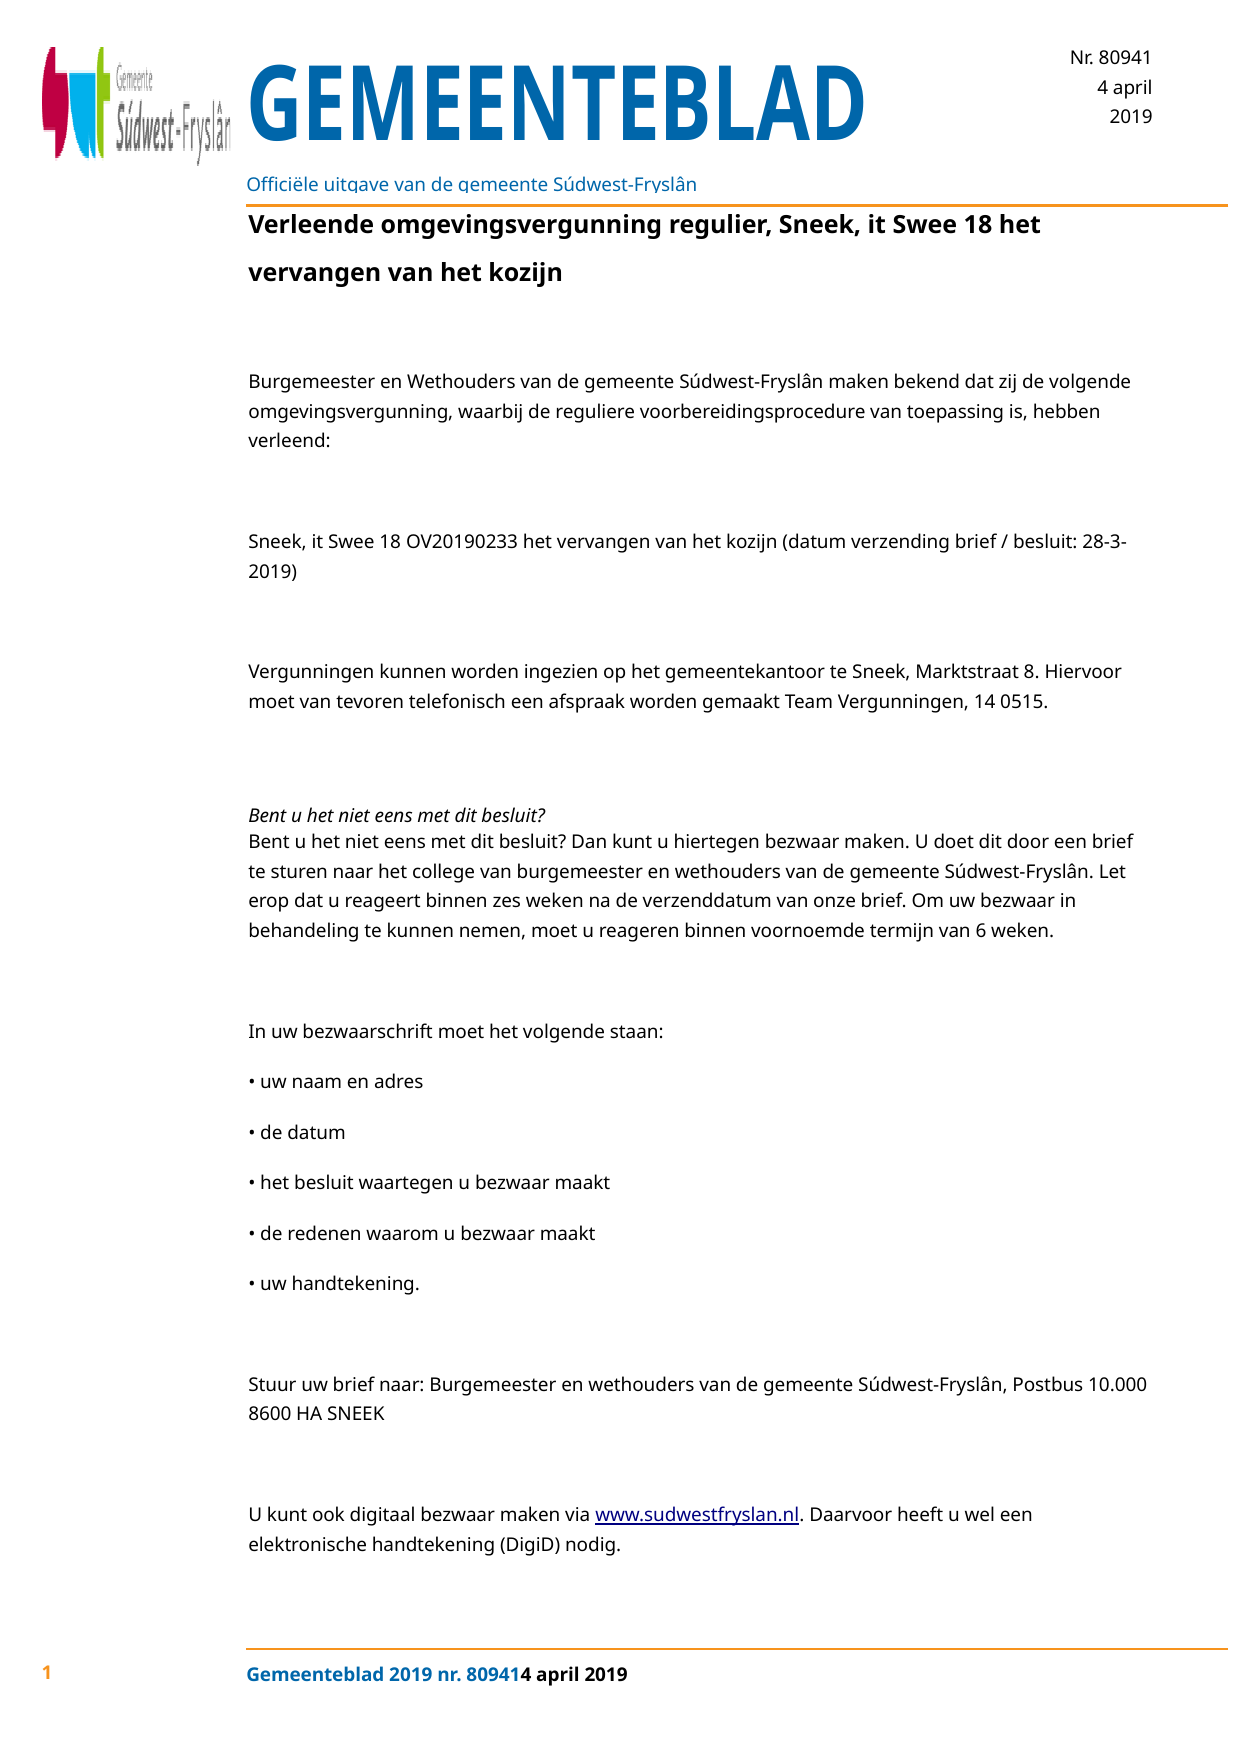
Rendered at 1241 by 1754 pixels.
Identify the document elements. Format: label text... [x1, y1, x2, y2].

text Bent u het niet eens met dit besluit? Dan kunt u hiertegen bezwaar maken. U doet dit door een brief te sturen naar het college van burgemeester en wethouders van de gemeente Súdwest-Fryslân. Let erop dat u reageert binnen zes weken na de verzenddatum van onze brief. Om uw bezwaar in behandeling te kunnen nemen, moet u reageren binnen voornoemde termijn van 6 weken. [248, 828, 1152, 943]
text • de datum [248, 1119, 1152, 1144]
text Bent u het niet eens met dit besluit? [248, 803, 1152, 828]
text • de redenen waarom u bezwaar maakt [248, 1220, 1152, 1245]
text • uw naam en adres [248, 1068, 1152, 1094]
text Stuur uw brief naar: Burgemeester en wethouders van de gemeente Súdwest-Fryslân, Postbus 10.000 8600 HA SNEEK [248, 1371, 1152, 1426]
text In uw bezwaarschrift moet het volgende staan: [248, 1018, 1152, 1044]
text U kunt ook digitaal bezwaar maken via www.sudwestfryslan.nl. Daarvoor heeft u wel een elektronische handtekening (DigiD) nodig. [248, 1501, 1152, 1557]
text Sneek, it Swee 18 OV20190233 het vervangen van het kozijn (datum verzending brief / besluit: 28-3-2019) [248, 528, 1152, 584]
text Verleende omgevingsvergunning regulier, Sneek, it Swee 18 het vervangen van het kozijn [248, 207, 1152, 288]
text • uw handtekening. [248, 1270, 1152, 1296]
text Vergunningen kunnen worden ingezien op het gemeentekantoor te Sneek, Marktstraat 8. Hiervoor moet van tevoren telefonisch een afspraak worden gemaakt Team Vergunningen, 14 0515. [248, 659, 1152, 714]
picture [41, 47, 231, 172]
text Burgemeester en Wethouders van de gemeente Súdwest-Fryslân maken bekend dat zij de volgende omgevingsvergunning, waarbij de reguliere voorbereidingsprocedure van toepassing is, hebben verleend: [248, 368, 1152, 453]
text • het besluit waartegen u bezwaar maakt [248, 1169, 1152, 1195]
